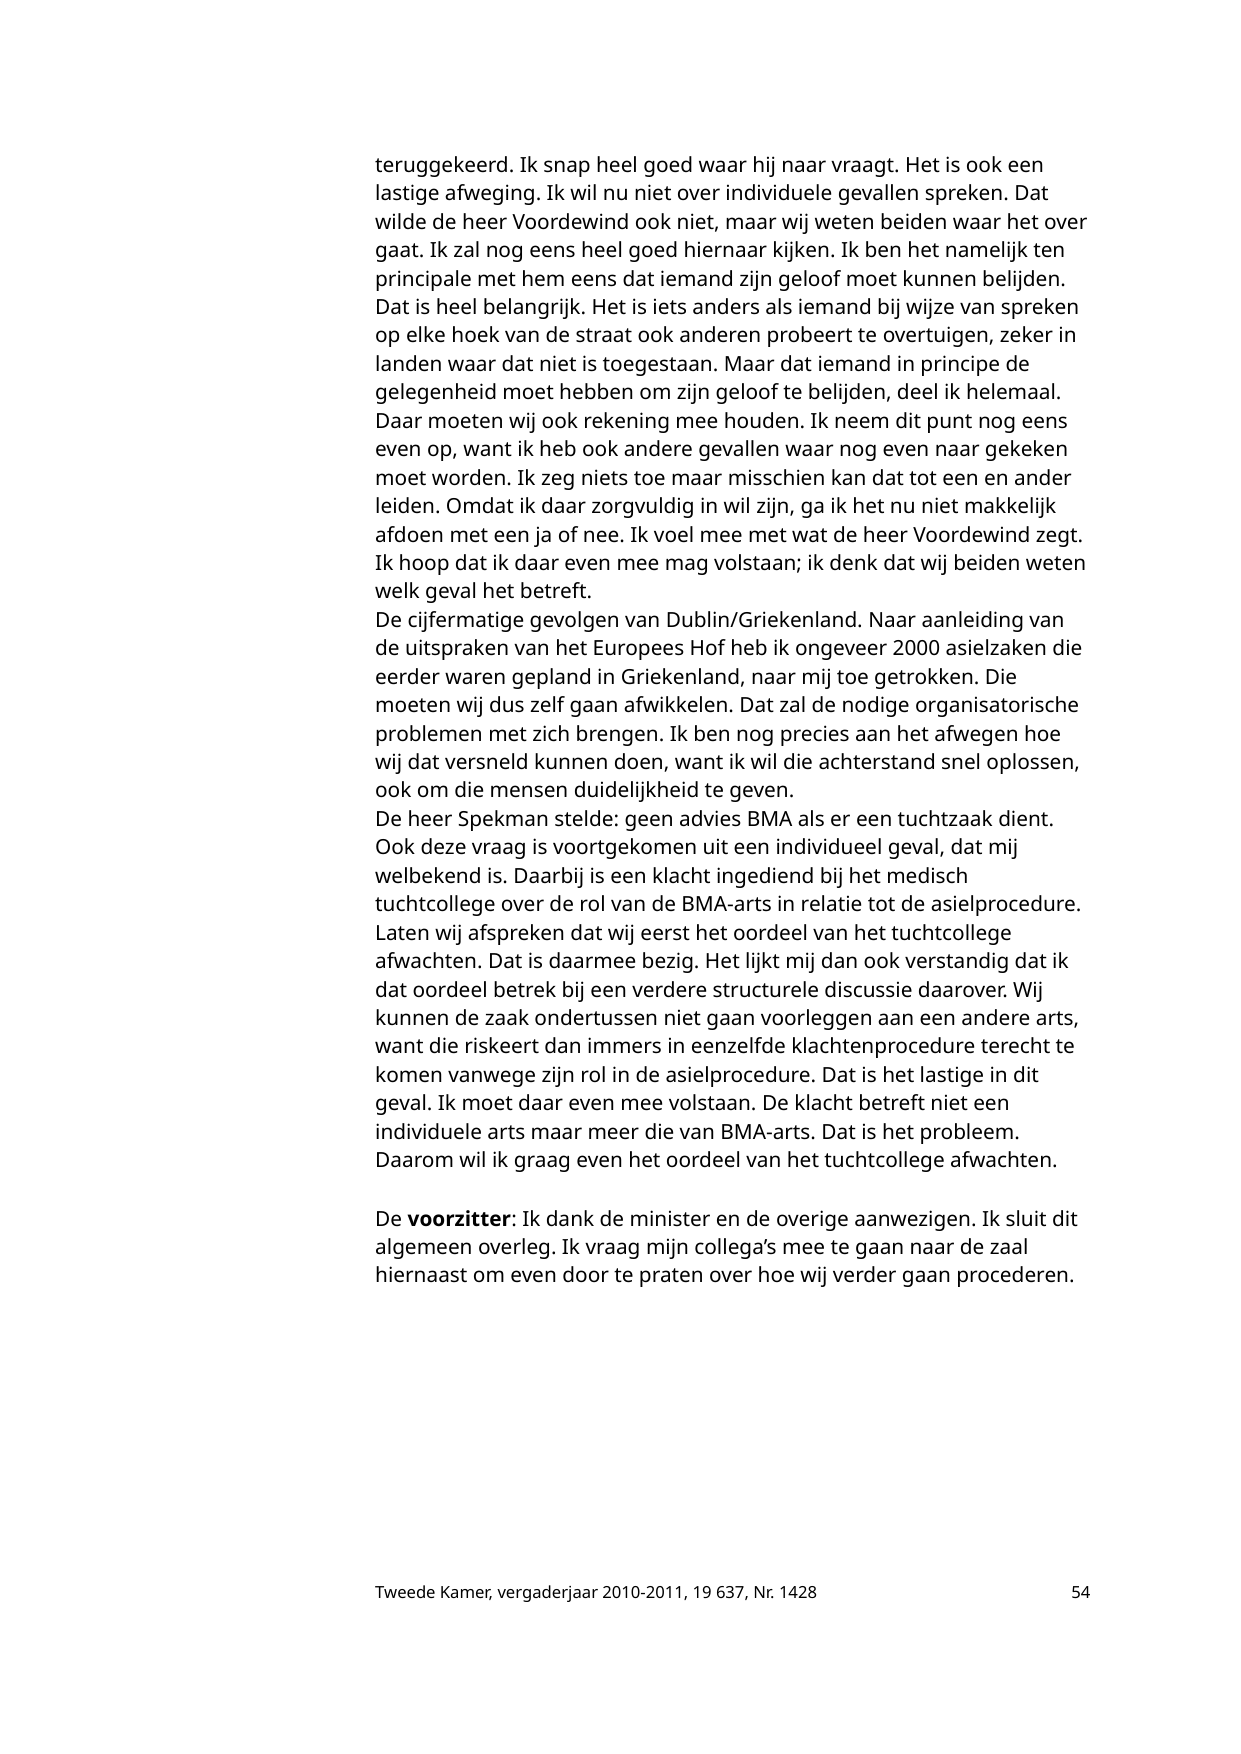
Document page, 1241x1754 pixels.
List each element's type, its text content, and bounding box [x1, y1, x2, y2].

text De voorzitter: Ik dank de minister en de overige aanwezigen. Ik sluit dit algemeen overleg. Ik vraag mijn collega’s mee te gaan naar de zaal hiernaast om even door te praten over hoe wij verder gaan procederen. [375, 1204, 1090, 1289]
text De cijfermatige gevolgen van Dublin/Griekenland. Naar aanleiding van de uitspraken van het Europees Hof heb ik ongeveer 2000 asielzaken die eerder waren gepland in Griekenland, naar mij toe getrokken. Die moeten wij dus zelf gaan afwikkelen. Dat zal de nodige organisatorische problemen met zich brengen. Ik ben nog precies aan het afwegen hoe wij dat versneld kunnen doen, want ik wil die achterstand snel oplossen, ook om die mensen duidelijkheid te geven. [375, 605, 1090, 804]
text teruggekeerd. Ik snap heel goed waar hij naar vraagt. Het is ook een lastige afweging. Ik wil nu niet over individuele gevallen spreken. Dat wilde de heer Voordewind ook niet, maar wij weten beiden waar het over gaat. Ik zal nog eens heel goed hiernaar kijken. Ik ben het namelijk ten principale met hem eens dat iemand zijn geloof moet kunnen belijden. Dat is heel belangrijk. Het is iets anders als iemand bij wijze van spreken op elke hoek van de straat ook anderen probeert te overtuigen, zeker in landen waar dat niet is toegestaan. Maar dat iemand in principe de gelegenheid moet hebben om zijn geloof te belijden, deel ik helemaal. Daar moeten wij ook rekening mee houden. Ik neem dit punt nog eens even op, want ik heb ook andere gevallen waar nog even naar gekeken moet worden. Ik zeg niets toe maar misschien kan dat tot een en ander leiden. Omdat ik daar zorgvuldig in wil zijn, ga ik het nu niet makkelijk afdoen met een ja of nee. Ik voel mee met wat de heer Voordewind zegt. Ik hoop dat ik daar even mee mag volstaan; ik denk dat wij beiden weten welk geval het betreft. [375, 150, 1090, 605]
text De heer Spekman stelde: geen advies BMA als er een tuchtzaak dient. Ook deze vraag is voortgekomen uit een individueel geval, dat mij welbekend is. Daarbij is een klacht ingediend bij het medisch tuchtcollege over de rol van de BMA-arts in relatie tot de asielprocedure. Laten wij afspreken dat wij eerst het oordeel van het tuchtcollege afwachten. Dat is daarmee bezig. Het lijkt mij dan ook verstandig dat ik dat oordeel betrek bij een verdere structurele discussie daarover. Wij kunnen de zaak ondertussen niet gaan voorleggen aan een andere arts, want die riskeert dan immers in eenzelfde klachtenprocedure terecht te komen vanwege zijn rol in de asielprocedure. Dat is het lastige in dit geval. Ik moet daar even mee volstaan. De klacht betreft niet een individuele arts maar meer die van BMA-arts. Dat is het probleem. Daarom wil ik graag even het oordeel van het tuchtcollege afwachten. [375, 804, 1090, 1174]
